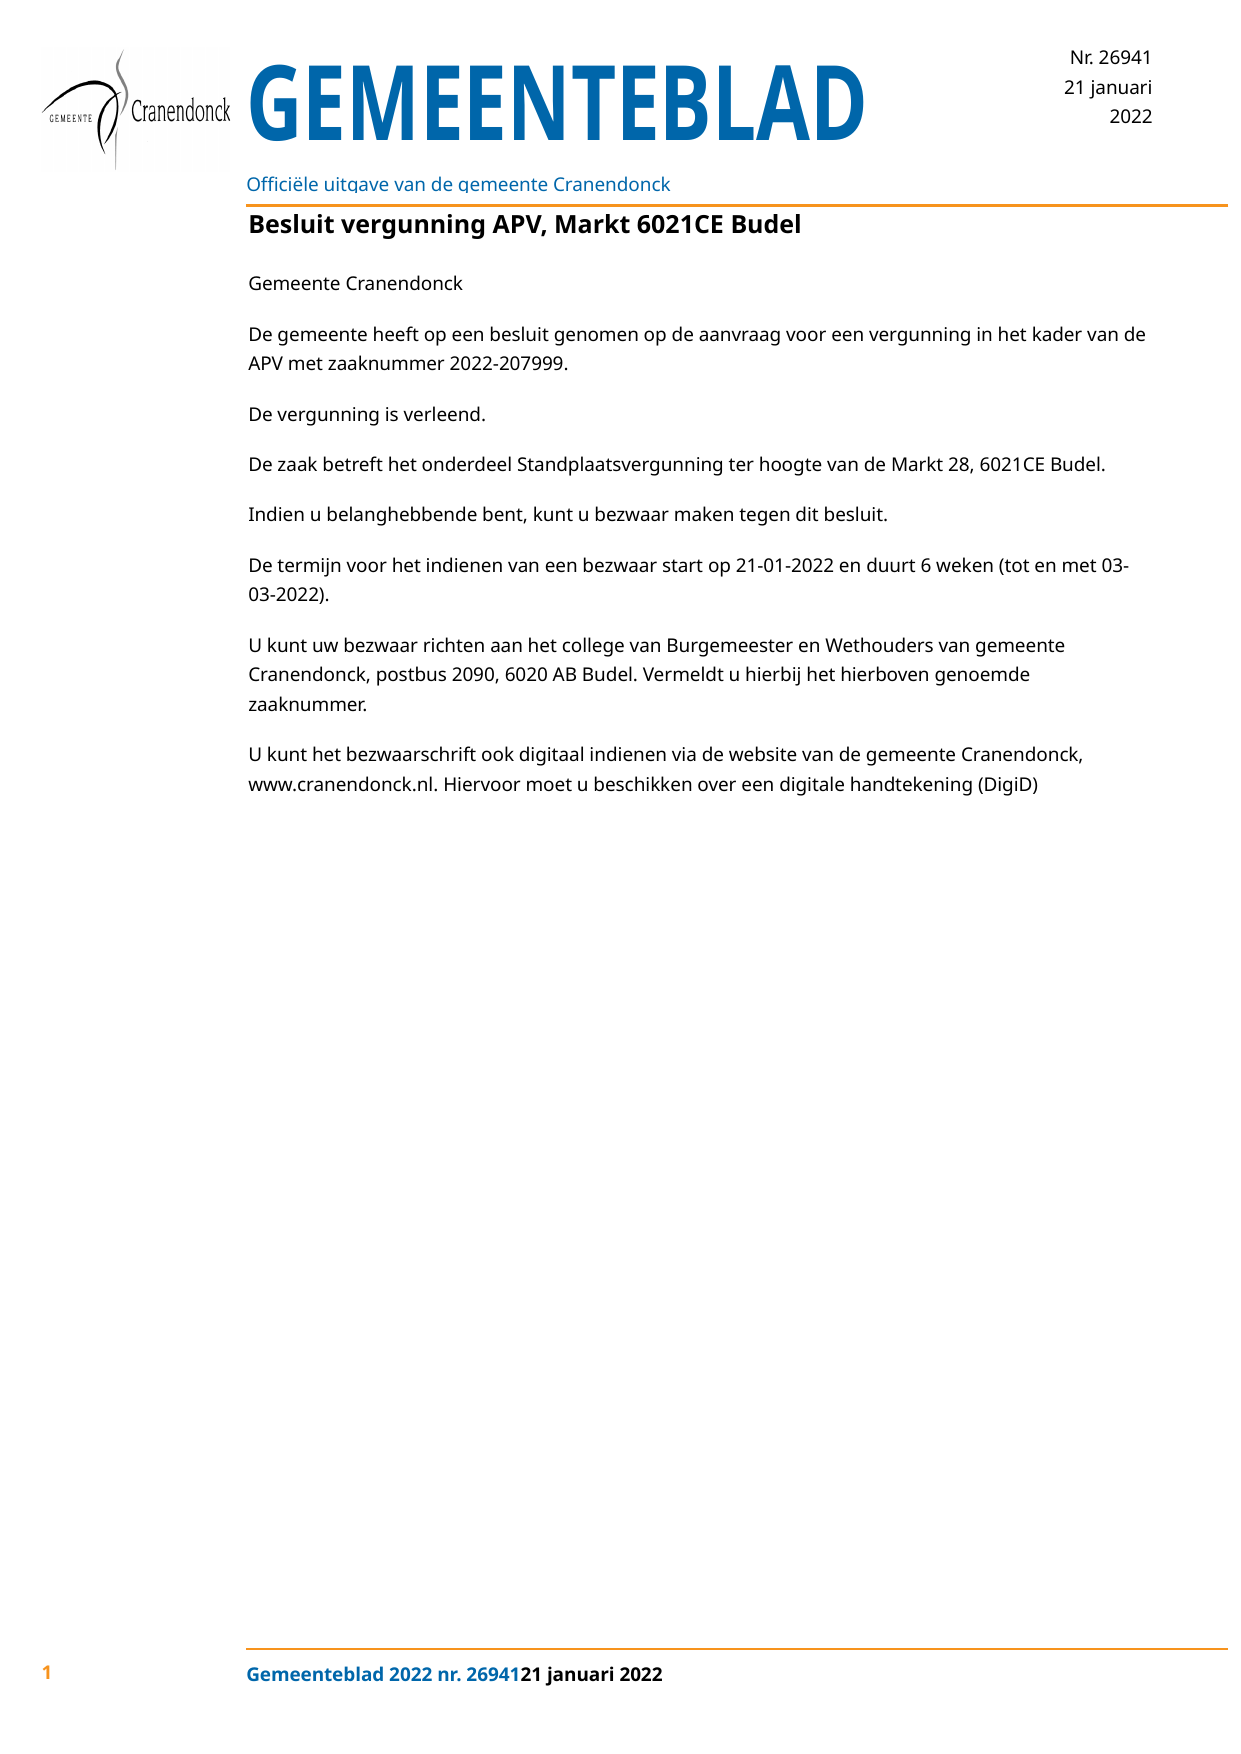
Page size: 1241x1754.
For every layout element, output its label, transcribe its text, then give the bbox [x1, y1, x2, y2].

text Indien u belanghebbende bent, kunt u bezwaar maken tegen dit besluit. [248, 502, 1152, 527]
text De termijn voor het indienen van een bezwaar start op 21-01-2022 en duurt 6 weken (tot en met 03-03-2022). [248, 552, 1152, 607]
text De gemeente heeft op een besluit genomen op de aanvraag voor een vergunning in het kader van de APV met zaaknummer 2022-207999. [248, 321, 1152, 376]
text De zaak betreft het onderdeel Standplaatsvergunning ter hoogte van de Markt 28, 6021CE Budel. [248, 451, 1152, 477]
text Gemeente Cranendonck [248, 270, 1152, 296]
picture [41, 47, 231, 172]
text Besluit vergunning APV, Markt 6021CE Budel [248, 207, 1152, 241]
text U kunt uw bezwaar richten aan het college van Burgemeester en Wethouders van gemeente Cranendonck, postbus 2090, 6020 AB Budel. Vermeldt u hierbij het hierboven genoemde zaaknummer. [248, 632, 1152, 717]
text De vergunning is verleend. [248, 401, 1152, 426]
text U kunt het bezwaarschrift ook digitaal indienen via de website van de gemeente Cranendonck, www.cranendonck.nl. Hiervoor moet u beschikken over een digitale handtekening (DigiD) [248, 742, 1152, 797]
